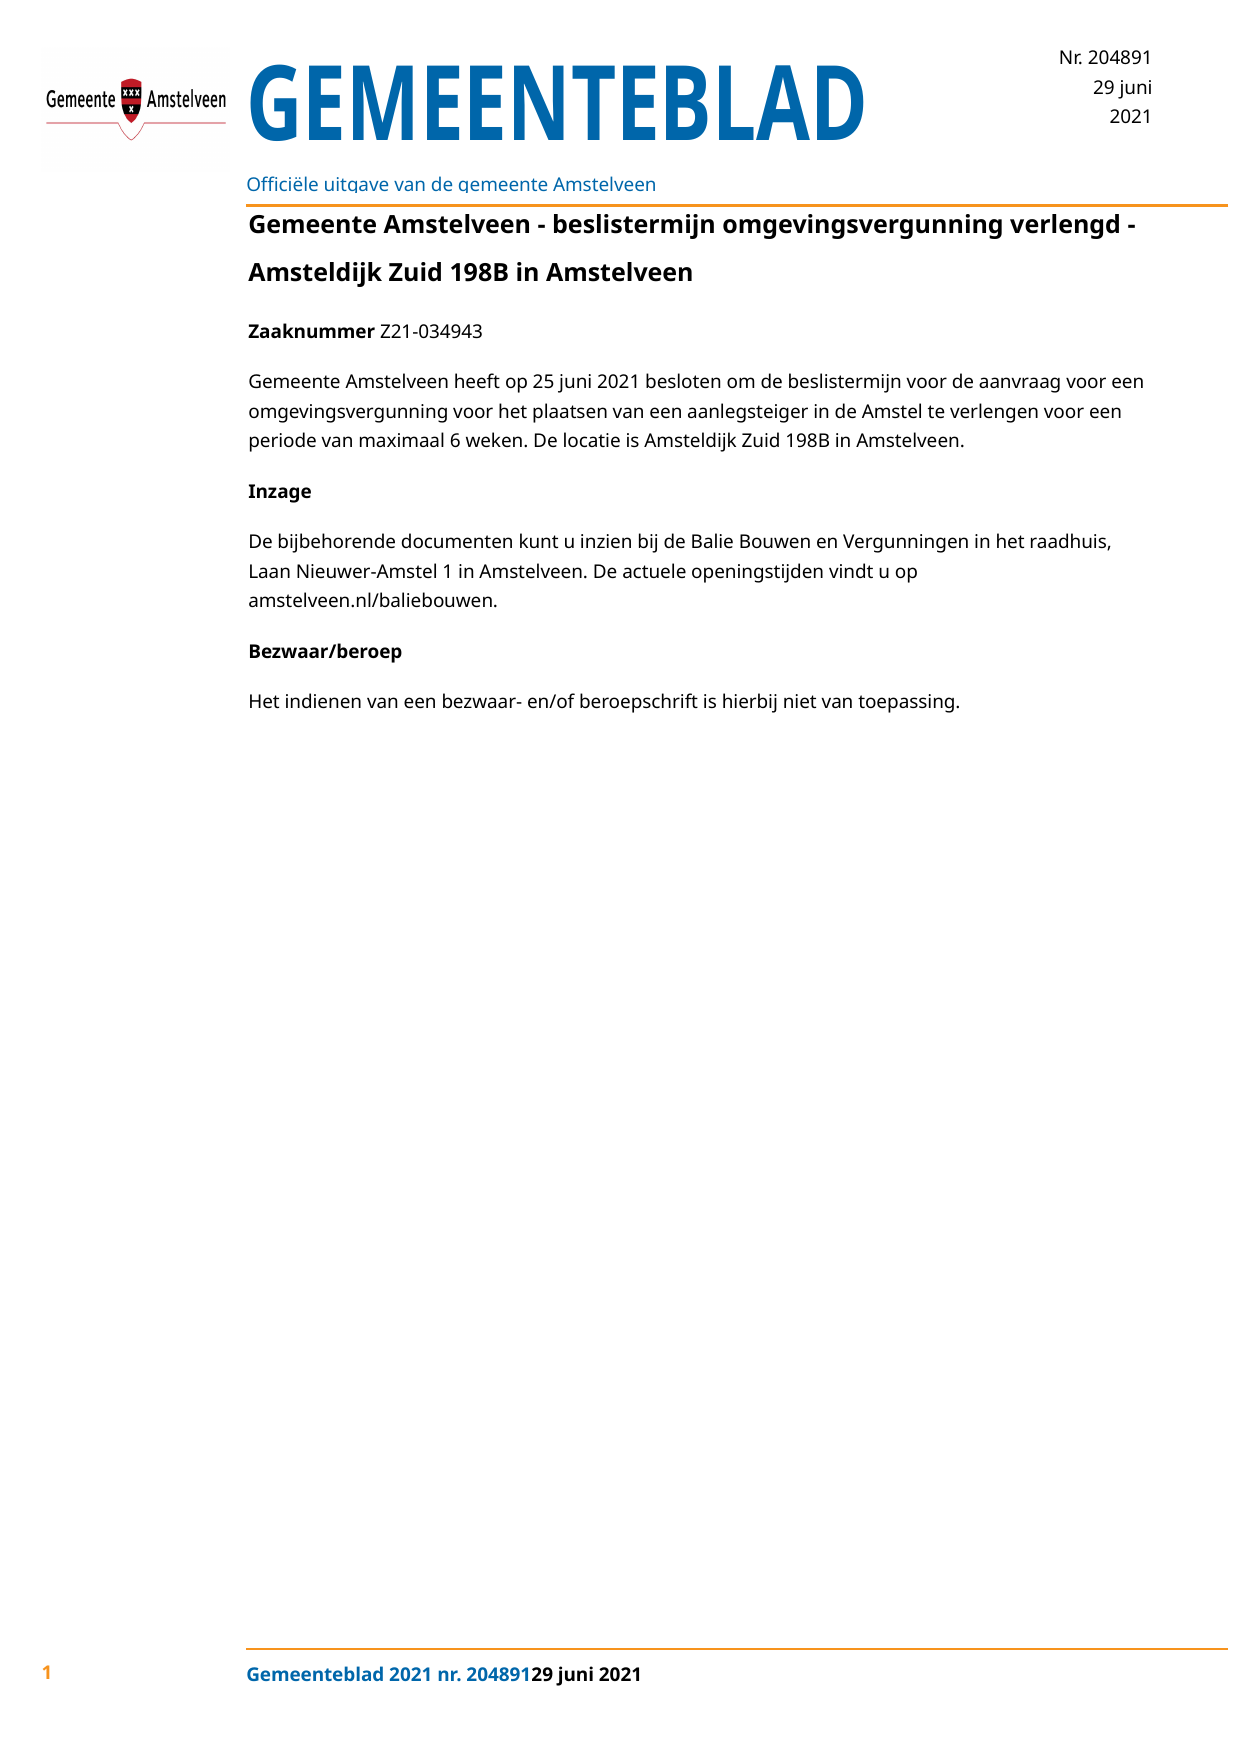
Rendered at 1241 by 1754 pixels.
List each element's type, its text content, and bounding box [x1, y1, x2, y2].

text Inzage [248, 478, 1152, 504]
picture [41, 47, 231, 172]
text Zaaknummer Z21-034943 [248, 318, 1152, 344]
text Bezwaar/beroep [248, 638, 1152, 664]
text De bijbehorende documenten kunt u inzien bij de Balie Bouwen en Vergunningen in het raadhuis, Laan Nieuwer-Amstel 1 in Amstelveen. De actuele openingstijden vindt u op amstelveen.nl/baliebouwen. [248, 528, 1152, 613]
text Gemeente Amstelveen heeft op 25 juni 2021 besloten om de beslistermijn voor de aanvraag voor een omgevingsvergunning voor het plaatsen van een aanlegsteiger in de Amstel te verlengen voor een periode van maximaal 6 weken. De locatie is Amsteldijk Zuid 198B in Amstelveen. [248, 368, 1152, 453]
text Het indienen van een bezwaar- en/of beroepschrift is hierbij niet van toepassing. [248, 688, 1152, 714]
text Gemeente Amstelveen - beslistermijn omgevingsvergunning verlengd - Amsteldijk Zuid 198B in Amstelveen [248, 207, 1152, 288]
